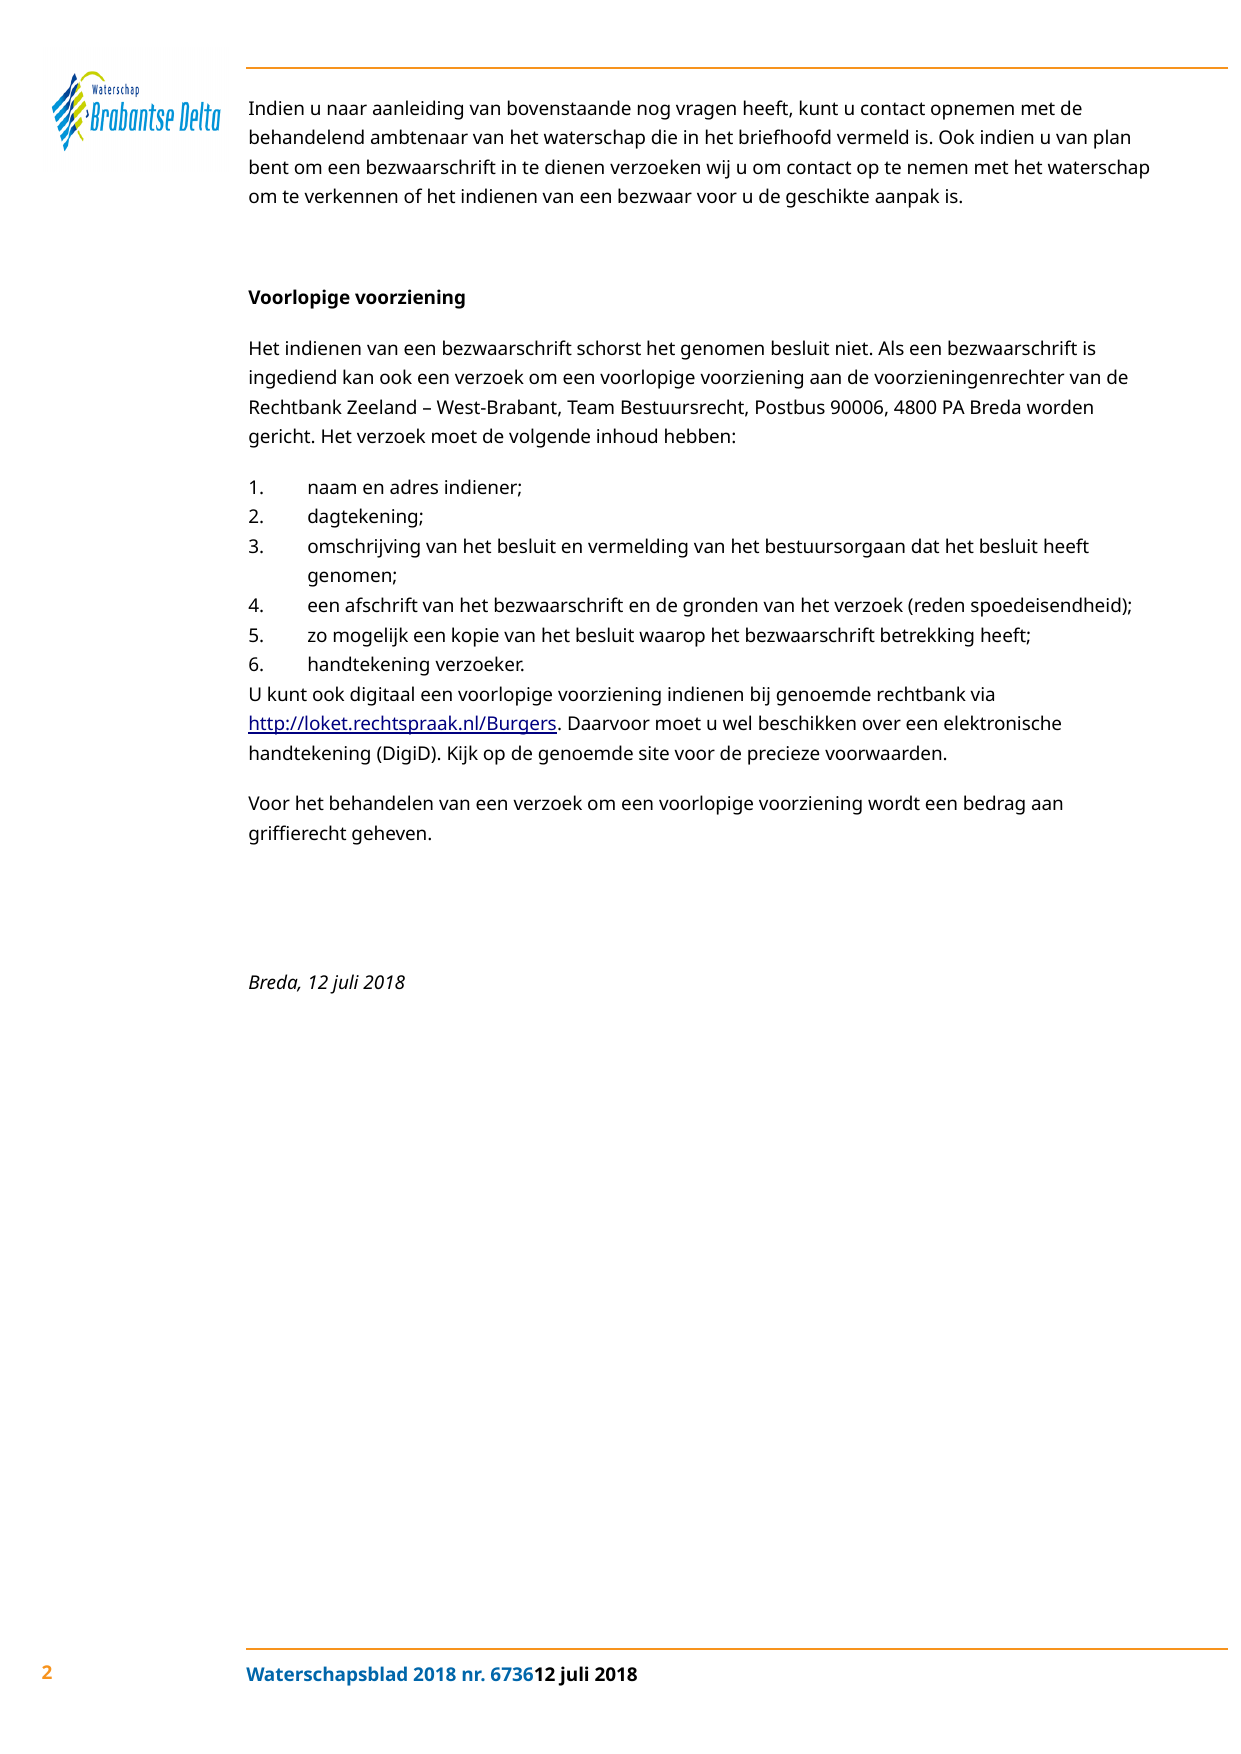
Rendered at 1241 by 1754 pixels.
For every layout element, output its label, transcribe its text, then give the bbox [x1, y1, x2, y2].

list zo mogelijk een kopie van het besluit waarop het bezwaarschrift betrekking heeft; [248, 622, 1152, 648]
list naam en adres indiener; [248, 474, 1152, 500]
text Voor het behandelen van een verzoek om een voorlopige voorziening wordt een bedrag aan griffierecht geheven. [248, 791, 1152, 846]
text Indien u naar aanleiding van bovenstaande nog vragen heeft, kunt u contact opnemen met de behandelend ambtenaar van het waterschap die in het briefhoofd vermeld is. Ook indien u van plan bent om een bezwaarschrift in te dienen verzoeken wij u om contact op te nemen met het waterschap om te verkennen of het indienen van een bezwaar voor u de geschikte aanpak is. [248, 95, 1152, 209]
text U kunt ook digitaal een voorlopige voorziening indienen bij genoemde rechtbank via http://loket.rechtspraak.nl/Burgers. Daarvoor moet u wel beschikken over een elektronische handtekening (DigiD). Kijk op de genoemde site voor de precieze voorwaarden. [248, 681, 1152, 766]
list dagtekening; [248, 503, 1152, 529]
text Het indienen van een bezwaarschrift schorst het genomen besluit niet. Als een bezwaarschrift is ingediend kan ook een verzoek om een voorlopige voorziening aan de voorzieningenrechter van de Rechtbank Zeeland – West-Brabant, Team Bestuursrecht, Postbus 90006, 4800 PA Breda worden gericht. Het verzoek moet de volgende inhoud hebben: [248, 335, 1152, 449]
text Breda, 12 juli 2018 [248, 969, 1152, 994]
list handtekening verzoeker. [248, 651, 1152, 677]
list een afschrift van het bezwaarschrift en de gronden van het verzoek (reden spoedeisendheid); [248, 592, 1152, 618]
list omschrijving van het besluit en vermelding van het bestuursorgaan dat het besluit heeft genomen; [248, 533, 1152, 588]
picture [41, 47, 231, 172]
text Voorlopige voorziening [248, 284, 1152, 310]
